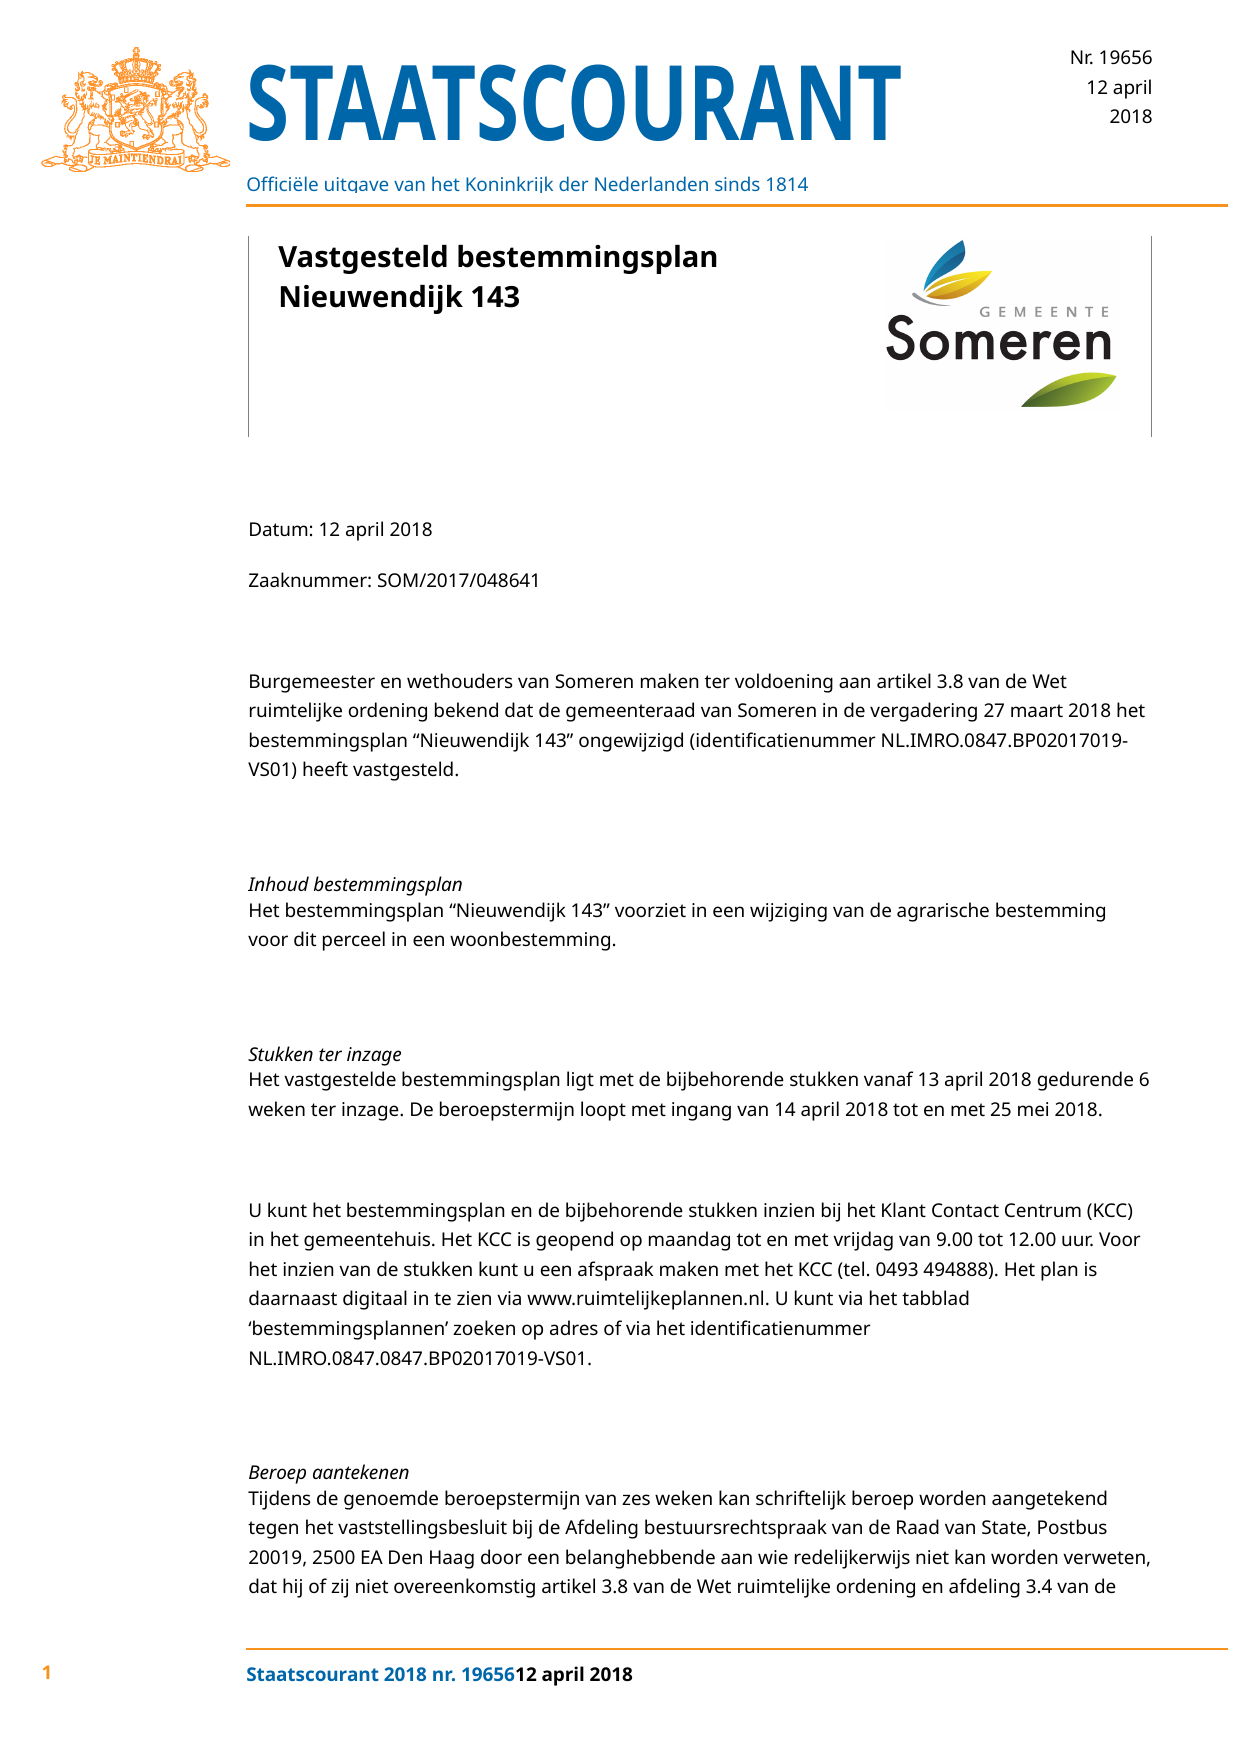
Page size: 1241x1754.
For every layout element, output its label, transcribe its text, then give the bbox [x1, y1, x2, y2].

text Stukken ter inzage [248, 1041, 1152, 1066]
table_header Vastgesteld bestemmingsplan Nieuwendijk 143 [249, 236, 850, 437]
text U kunt het bestemmingsplan en de bijbehorende stukken inzien bij het Klant Contact Centrum (KCC) in het gemeentehuis. Het KCC is geopend op maandag tot en met vrijdag van 9.00 tot 12.00 uur. Voor het inzien van de stukken kunt u een afspraak maken met het KCC (tel. 0493 494888). Het plan is daarnaast digitaal in te zien via www.ruimtelijkeplannen.nl. U kunt via het tabblad ‘bestemmingsplannen’ zoeken op adres of via het identificatienummer NL.IMRO.0847.0847.BP02017019-VS01. [248, 1197, 1152, 1371]
text Het bestemmingsplan “Nieuwendijk 143” voorziet in een wijziging van de agrarische bestemming voor dit perceel in een woonbestemming. [248, 897, 1152, 952]
table_header [850, 236, 1151, 437]
text Zaaknummer: SOM/2017/048641 [248, 567, 1152, 593]
picture [882, 236, 1119, 411]
picture [41, 47, 231, 172]
text Tijdens de genoemde beroepstermijn van zes weken kan schriftelijk beroep worden aangetekend tegen het vaststellingsbesluit bij de Afdeling bestuursrechtspraak van de Raad van State, Postbus 20019, 2500 EA Den Haag door een belanghebbende aan wie redelijkerwijs niet kan worden verweten, dat hij of zij niet overeenkomstig artikel 3.8 van de Wet ruimtelijke ordening en afdeling 3.4 van de [248, 1485, 1152, 1599]
text Datum: 12 april 2018 [248, 517, 1152, 542]
text Inhoud bestemmingsplan [248, 871, 1152, 897]
text Burgemeester en wethouders van Someren maken ter voldoening aan artikel 3.8 van de Wet ruimtelijke ordening bekend dat de gemeenteraad van Someren in de vergadering 27 maart 2018 het bestemmingsplan “Nieuwendijk 143” ongewijzigd (identificatienummer NL.IMRO.0847.BP02017019-VS01) heeft vastgesteld. [248, 668, 1152, 782]
text Beroep aantekenen [248, 1459, 1152, 1485]
text Het vastgestelde bestemmingsplan ligt met de bijbehorende stukken vanaf 13 april 2018 gedurende 6 weken ter inzage. De beroepstermijn loopt met ingang van 14 april 2018 tot en met 25 mei 2018. [248, 1066, 1152, 1122]
